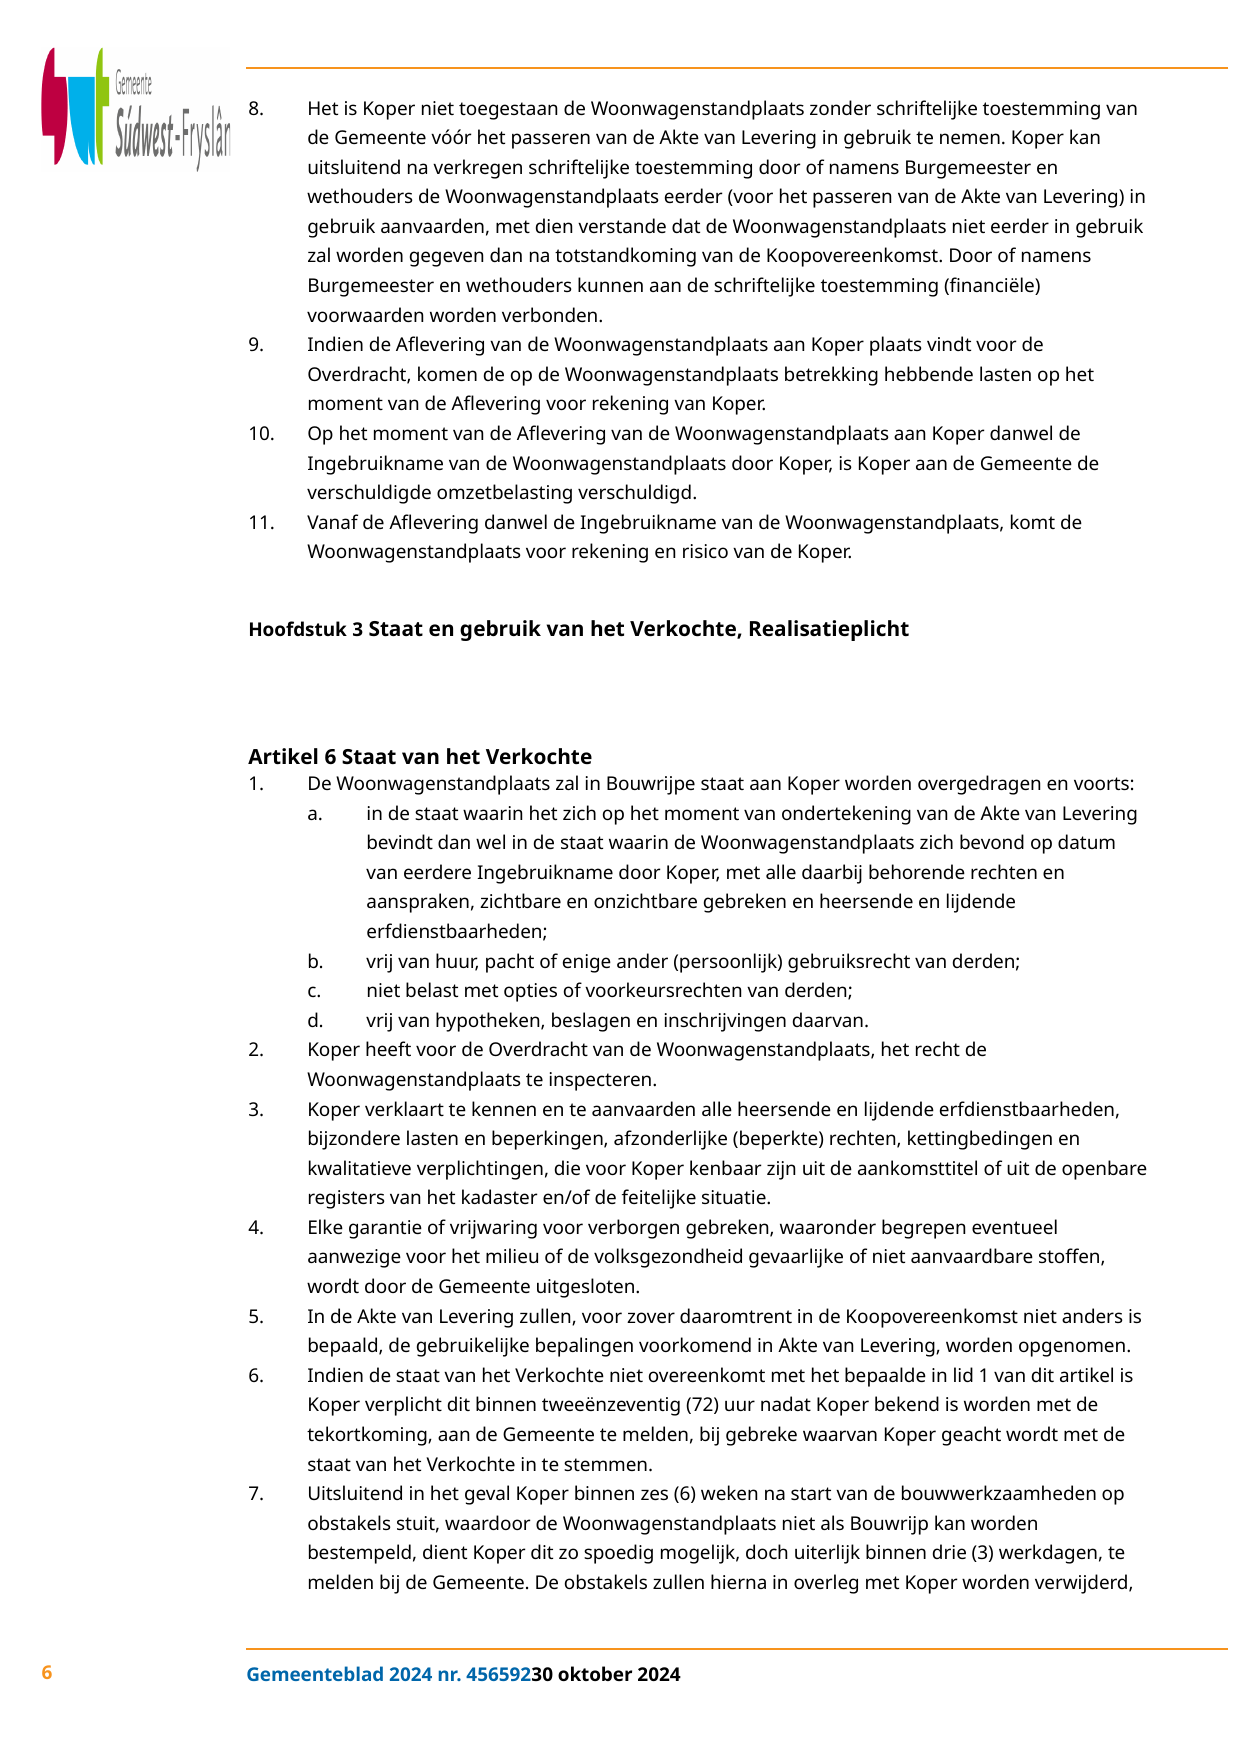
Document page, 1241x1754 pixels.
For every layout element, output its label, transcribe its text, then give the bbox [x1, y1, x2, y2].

list In de Akte van Levering zullen, voor zover daaromtrent in de Koopovereenkomst niet anders is bepaald, de gebruikelijke bepalingen voorkomend in Akte van Levering, worden opgenomen. [248, 1303, 1152, 1358]
list vrij van hypotheken, beslagen en inschrijvingen daarvan. [307, 1007, 1152, 1033]
list Op het moment van de Aflevering van de Woonwagenstandplaats aan Koper danwel de Ingebruikname van de Woonwagenstandplaats door Koper, is Koper aan de Gemeente de verschuldigde omzetbelasting verschuldigd. [248, 420, 1152, 505]
list Elke garantie of vrijwaring voor verborgen gebreken, waaronder begrepen eventueel aanwezige voor het milieu of de volksgezondheid gevaarlijke of niet aanvaardbare stoffen, wordt door de Gemeente uitgesloten. [248, 1214, 1152, 1299]
list De Woonwagenstandplaats zal in Bouwrijpe staat aan Koper worden overgedragen en voorts: [248, 770, 1152, 796]
list Koper verklaart te kennen en te aanvaarden alle heersende en lijdende erfdienstbaarheden, bijzondere lasten en beperkingen, afzonderlijke (beperkte) rechten, kettingbedingen en kwalitatieve verplichtingen, die voor Koper kenbaar zijn uit de aankomsttitel of uit de openbare registers van het kadaster en/of de feitelijke situatie. [248, 1096, 1152, 1210]
text Artikel 6 Staat van het Verkochte [248, 742, 1152, 770]
text Hoofdstuk 3 Staat en gebruik van het Verkochte, Realisatieplicht [248, 614, 1152, 642]
picture [41, 47, 231, 172]
list niet belast met opties of voorkeursrechten van derden; [307, 977, 1152, 1003]
list vrij van huur, pacht of enige ander (persoonlijk) gebruiksrecht van derden; [307, 948, 1152, 973]
list Het is Koper niet toegestaan de Woonwagenstandplaats zonder schriftelijke toestemming van de Gemeente vóór het passeren van de Akte van Levering in gebruik te nemen. Koper kan uitsluitend na verkregen schriftelijke toestemming door of namens Burgemeester en wethouders de Woonwagenstandplaats eerder (voor het passeren van de Akte van Levering) in gebruik aanvaarden, met dien verstande dat de Woonwagenstandplaats niet eerder in gebruik zal worden gegeven dan na totstandkoming van de Koopovereenkomst. Door of namens Burgemeester en wethouders kunnen aan de schriftelijke toestemming (financiële) voorwaarden worden verbonden. [248, 95, 1152, 328]
list in de staat waarin het zich op het moment van ondertekening van de Akte van Levering bevindt dan wel in de staat waarin de Woonwagenstandplaats zich bevond op datum van eerdere Ingebruikname door Koper, met alle daarbij behorende rechten en aanspraken, zichtbare en onzichtbare gebreken en heersende en lijdende erfdienstbaarheden; [307, 800, 1152, 944]
list Uitsluitend in het geval Koper binnen zes (6) weken na start van de bouwwerkzaamheden op obstakels stuit, waardoor de Woonwagenstandplaats niet als Bouwrijp kan worden bestempeld, dient Koper dit zo spoedig mogelijk, doch uiterlijk binnen drie (3) werkdagen, te melden bij de Gemeente. De obstakels zullen hierna in overleg met Koper worden verwijderd, [248, 1480, 1152, 1595]
list Koper heeft voor de Overdracht van de Woonwagenstandplaats, het recht de Woonwagenstandplaats te inspecteren. [248, 1037, 1152, 1092]
list Indien de Aflevering van de Woonwagenstandplaats aan Koper plaats vindt voor de Overdracht, komen de op de Woonwagenstandplaats betrekking hebbende lasten op het moment van de Aflevering voor rekening van Koper. [248, 331, 1152, 416]
list Vanaf de Aflevering danwel de Ingebruikname van de Woonwagenstandplaats, komt de Woonwagenstandplaats voor rekening en risico van de Koper. [248, 509, 1152, 564]
list Indien de staat van het Verkochte niet overeenkomt met het bepaalde in lid 1 van dit artikel is Koper verplicht dit binnen tweeënzeventig (72) uur nadat Koper bekend is worden met de tekortkoming, aan de Gemeente te melden, bij gebreke waarvan Koper geacht wordt met de staat van het Verkochte in te stemmen. [248, 1362, 1152, 1476]
